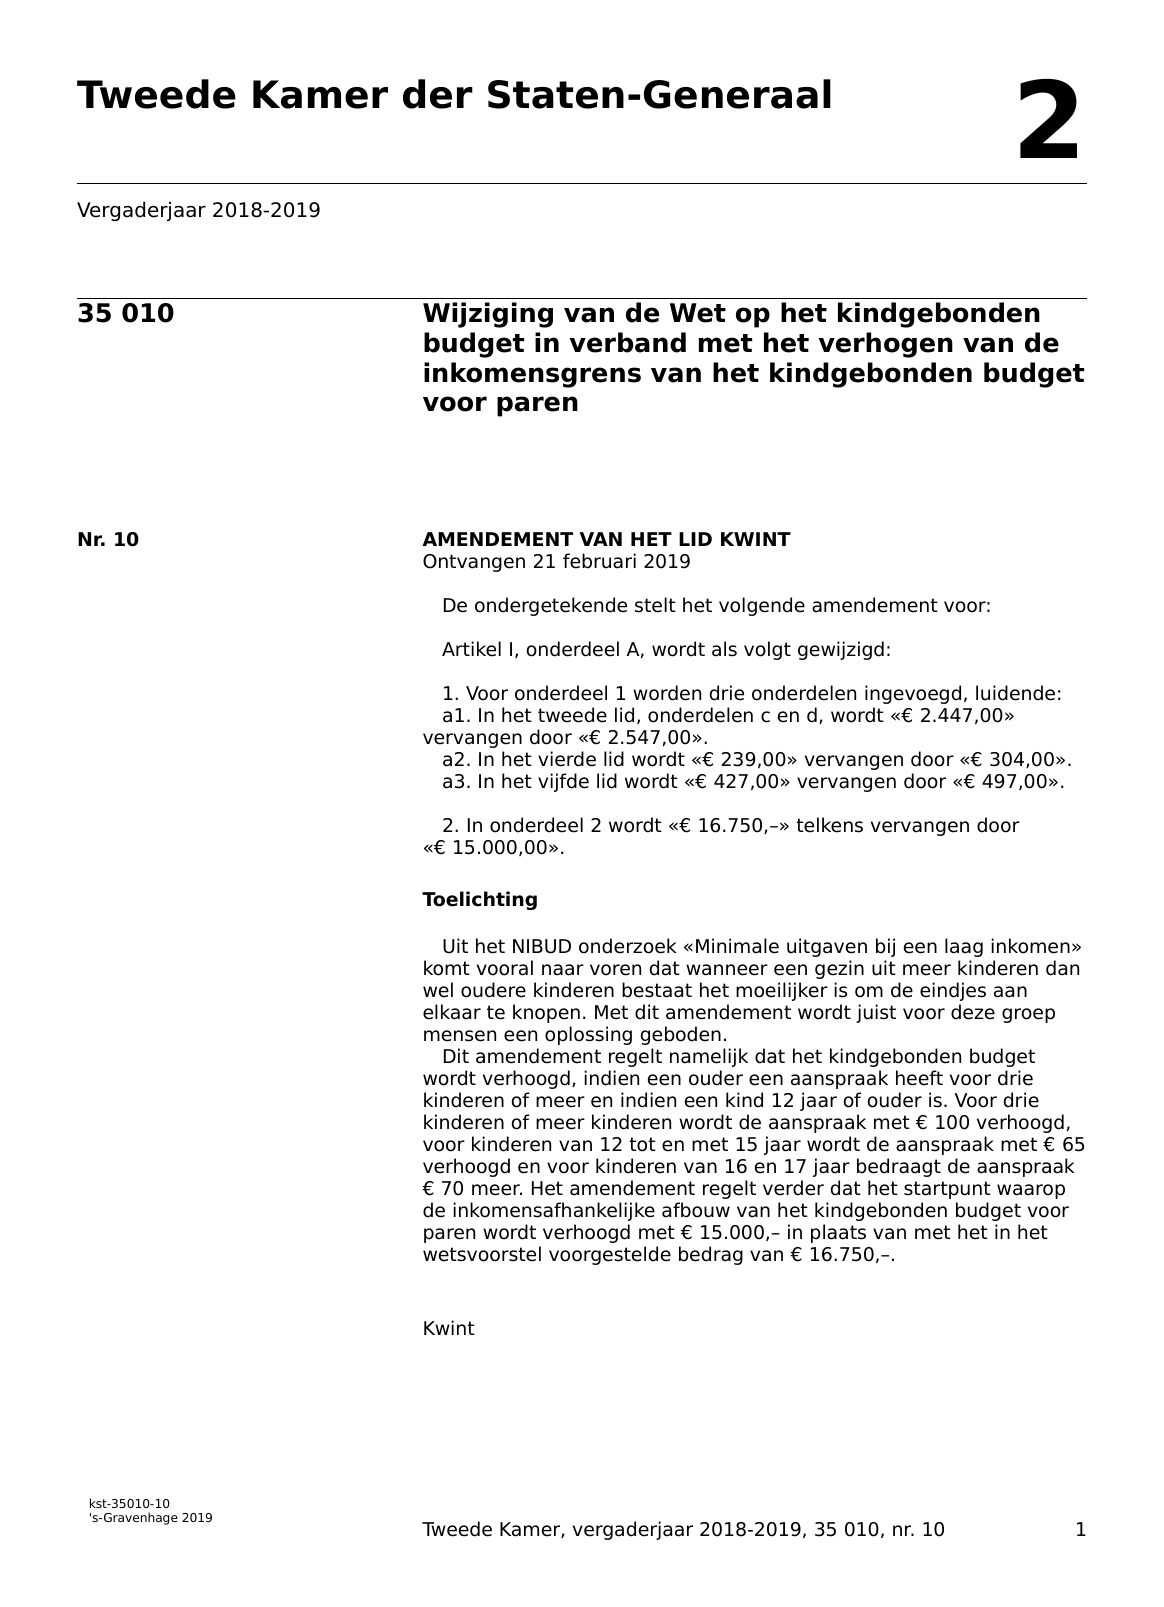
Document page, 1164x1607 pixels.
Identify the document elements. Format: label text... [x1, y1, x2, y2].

text a1. In het tweede lid, onderdelen c en d, wordt «€ 2.447,00» vervangen door «€ 2.547,00». [422, 705, 1087, 749]
text De ondergetekende stelt het volgende amendement voor: [422, 595, 1087, 617]
text 's-Gravenhage 2019 [88, 1511, 323, 1525]
text 2. In onderdeel 2 wordt «€ 16.750,–» telkens vervangen door «€ 15.000,00». [422, 815, 1087, 859]
text Uit het NIBUD onderzoek «Minimale uitgaven bij een laag inkomen» komt vooral naar voren dat wanneer een gezin uit meer kinderen dan wel oudere kinderen bestaat het moeilijker is om de eindjes aan elkaar te knopen. Met dit amendement wordt juist voor deze groep mensen een oplossing geboden. [422, 936, 1087, 1046]
text kst-35010-10 [88, 1497, 323, 1511]
text a3. In het vijfde lid wordt «€ 427,00» vervangen door «€ 497,00». [422, 771, 1087, 793]
table_header Tweede Kamer der Staten-Generaal [77, 59, 886, 183]
table_header 2 [886, 59, 1087, 183]
subtitle 35 010 Wijziging van de Wet op het kindgebonden budget in verband met het verhogen van de inkomensgrens van het kindgebonden budget voor paren [77, 299, 1087, 418]
text 1. Voor onderdeel 1 worden drie onderdelen ingevoegd, luidende: [422, 683, 1087, 705]
subtitle Nr. 10 AMENDEMENT VAN HET LID KWINT [77, 529, 1087, 551]
subtitle Toelichting [422, 889, 1087, 911]
text Ontvangen 21 februari 2019 [422, 551, 1087, 573]
table_cell Vergaderjaar 2018-2019 [77, 184, 1087, 298]
text Kwint [422, 1296, 1087, 1340]
text a2. In het vierde lid wordt «€ 239,00» vervangen door «€ 304,00». [422, 749, 1087, 771]
text Dit amendement regelt namelijk dat het kindgebonden budget wordt verhoogd, indien een ouder een aanspraak heeft voor drie kinderen of meer en indien een kind 12 jaar of ouder is. Voor drie kinderen of meer kinderen wordt de aanspraak met € 100 verhoogd, voor kinderen van 12 tot en met 15 jaar wordt de aanspraak met € 65 verhoogd en voor kinderen van 16 en 17 jaar bedraagt de aanspraak € 70 meer. Het amendement regelt verder dat het startpunt waarop de inkomensafhankelijke afbouw van het kindgebonden budget voor paren wordt verhoogd met € 15.000,– in plaats van met het in het wetsvoorstel voorgestelde bedrag van € 16.750,–. [422, 1046, 1087, 1266]
text Artikel I, onderdeel A, wordt als volgt gewijzigd: [422, 639, 1087, 661]
